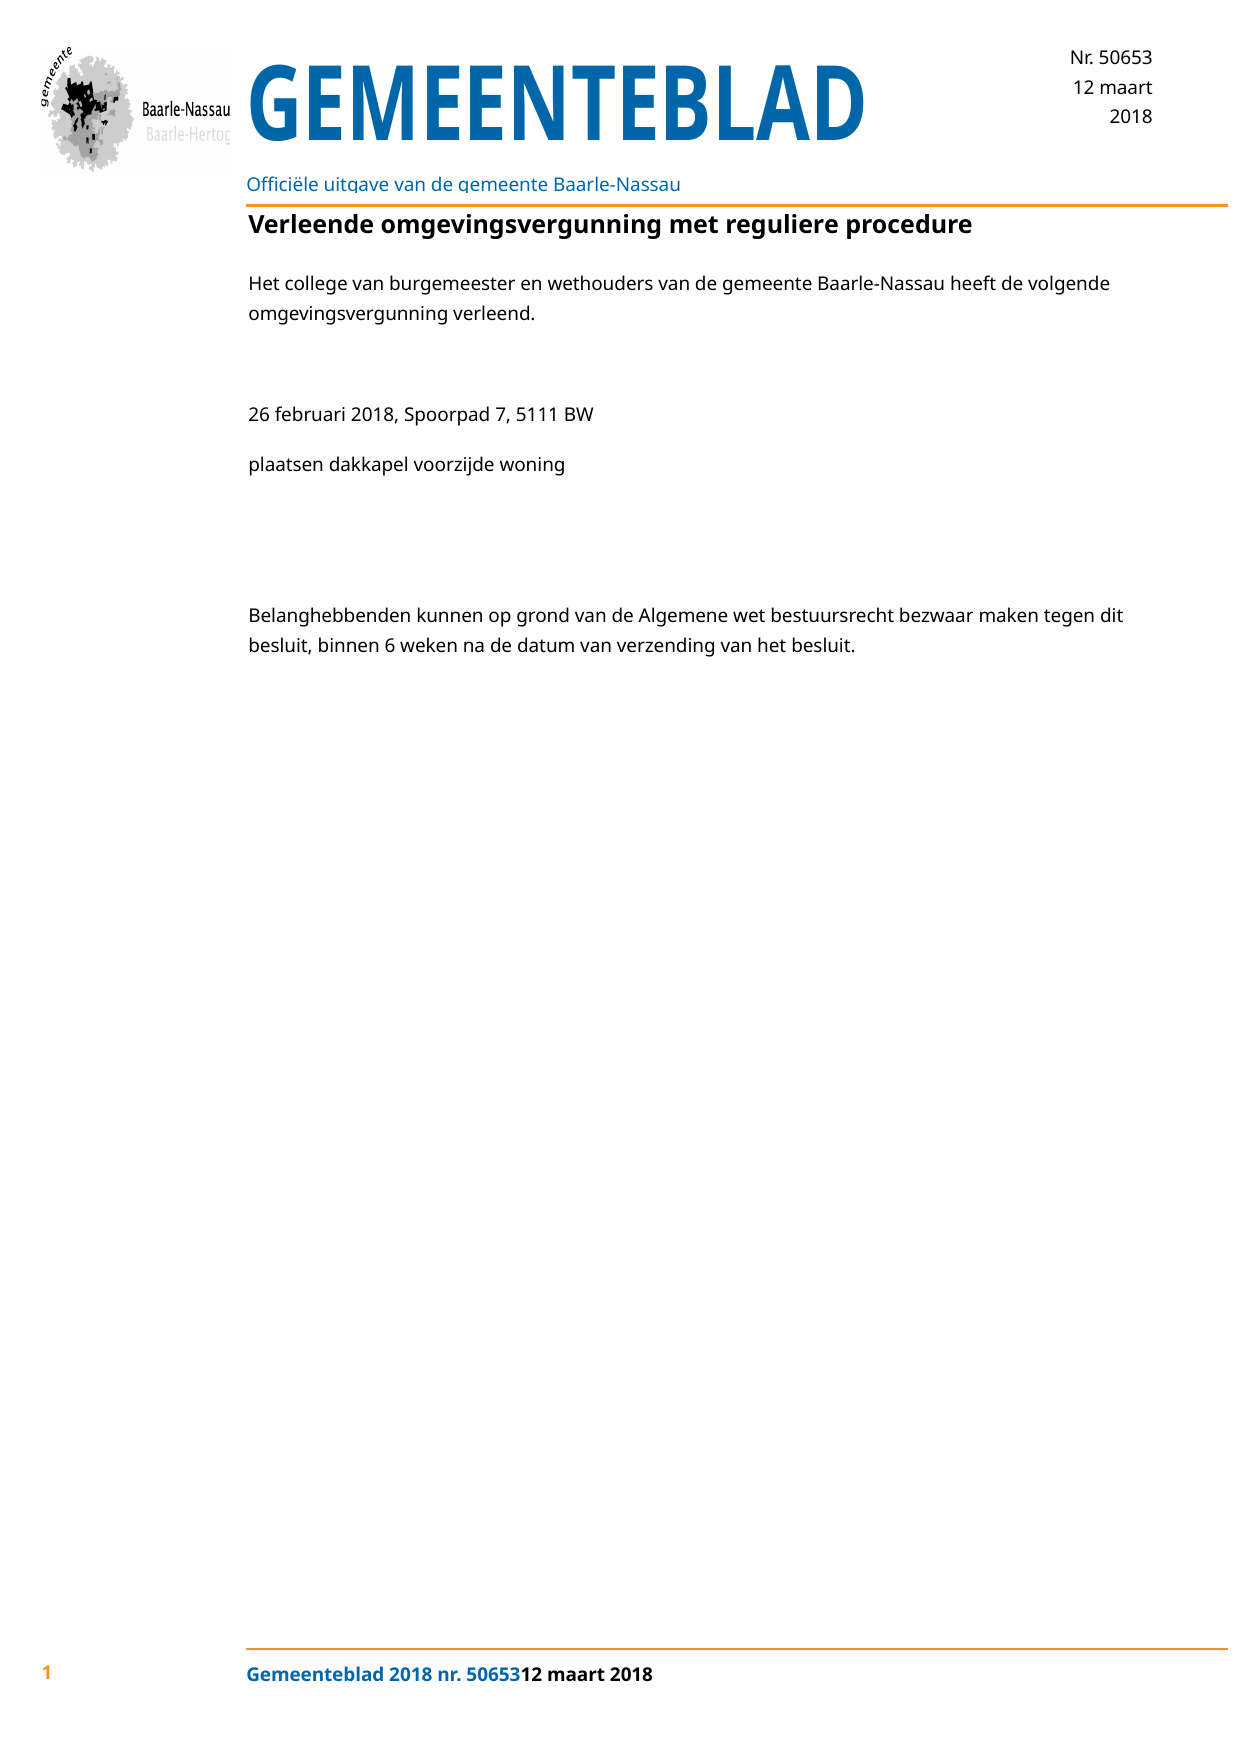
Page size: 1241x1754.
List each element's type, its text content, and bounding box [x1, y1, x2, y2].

text Het college van burgemeester en wethouders van de gemeente Baarle-Nassau heeft de volgende omgevingsvergunning verleend. [248, 270, 1152, 326]
text 26 februari 2018, Spoorpad 7, 5111 BW [248, 401, 1152, 426]
text plaatsen dakkapel voorzijde woning [248, 451, 1152, 477]
picture [41, 47, 231, 172]
text Belanghebbenden kunnen op grond van de Algemene wet bestuursrecht bezwaar maken tegen dit besluit, binnen 6 weken na de datum van verzending van het besluit. [248, 602, 1152, 658]
text Verleende omgevingsvergunning met reguliere procedure [248, 207, 1152, 241]
